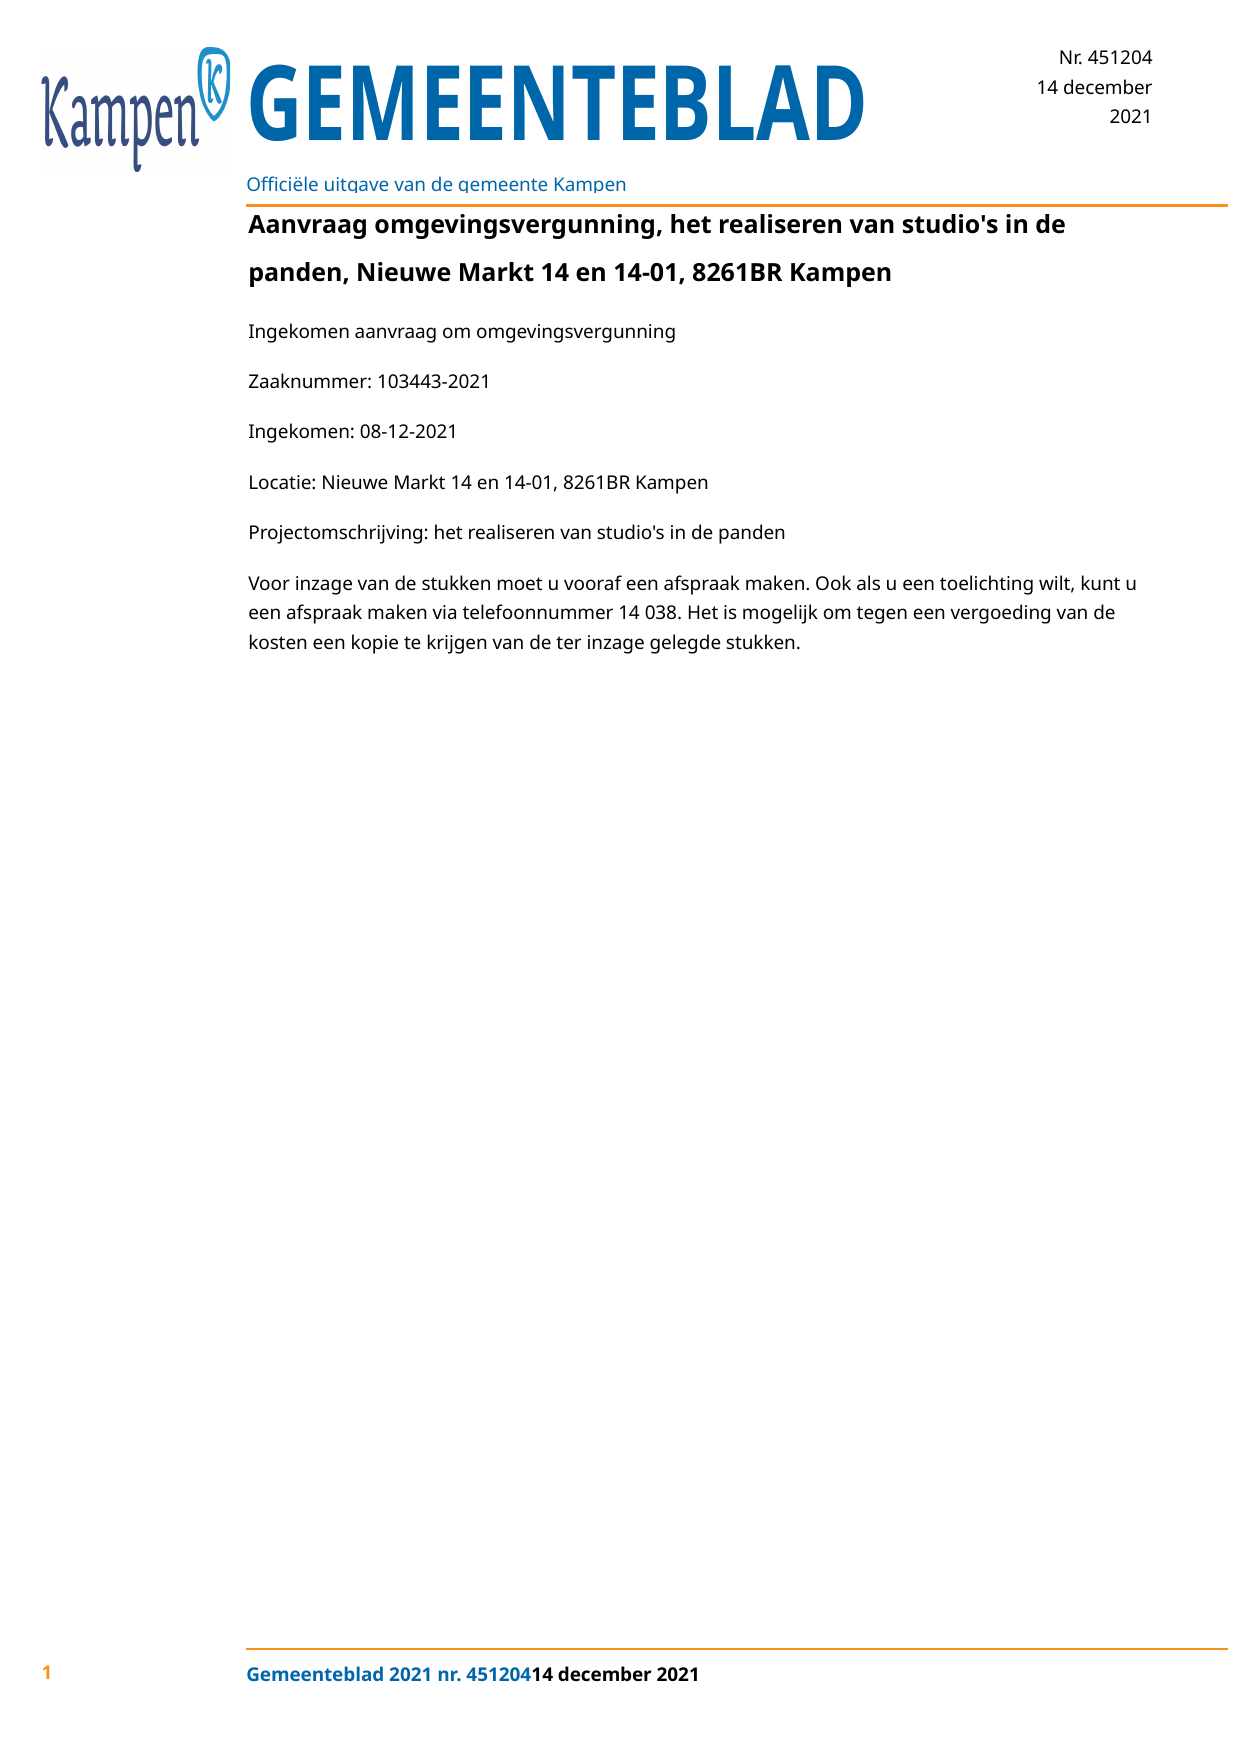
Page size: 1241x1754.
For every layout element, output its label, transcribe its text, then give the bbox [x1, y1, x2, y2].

picture [41, 47, 231, 172]
text Aanvraag omgevingsvergunning, het realiseren van studio's in de panden, Nieuwe Markt 14 en 14-01, 8261BR Kampen [248, 207, 1152, 288]
text Projectomschrijving: het realiseren van studio's in de panden [248, 519, 1152, 545]
text Voor inzage van de stukken moet u vooraf een afspraak maken. Ook als u een toelichting wilt, kunt u een afspraak maken via telefoonnummer 14 038. Het is mogelijk om tegen een vergoeding van de kosten een kopie te krijgen van de ter inzage gelegde stukken. [248, 570, 1152, 655]
text Locatie: Nieuwe Markt 14 en 14-01, 8261BR Kampen [248, 469, 1152, 495]
text Ingekomen aanvraag om omgevingsvergunning [248, 318, 1152, 344]
text Zaaknummer: 103443-2021 [248, 368, 1152, 394]
text Ingekomen: 08-12-2021 [248, 419, 1152, 444]
